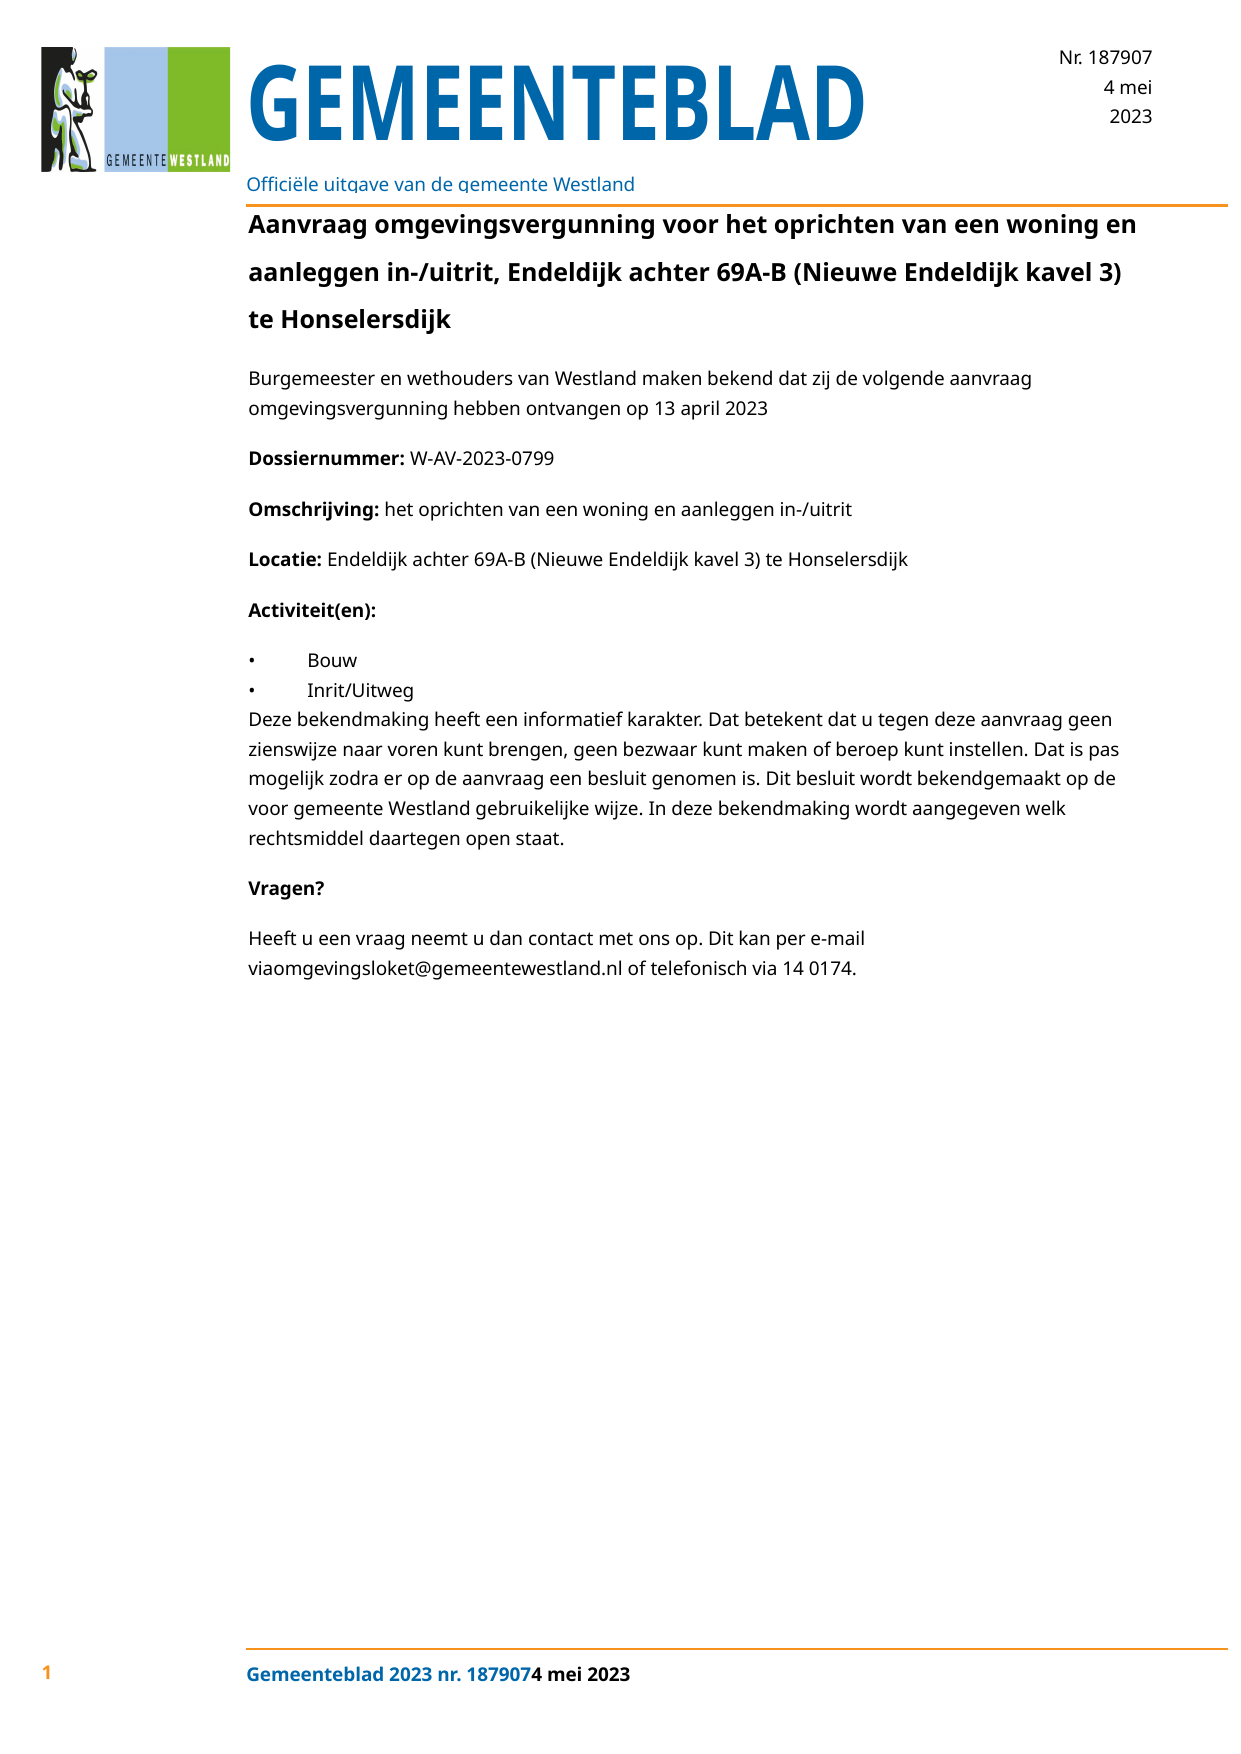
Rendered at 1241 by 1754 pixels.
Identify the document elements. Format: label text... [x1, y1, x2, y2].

picture [41, 47, 231, 172]
list Bouw [248, 647, 1152, 673]
text Vragen? [248, 875, 1152, 901]
text Activiteit(en): [248, 597, 1152, 622]
text Deze bekendmaking heeft een informatief karakter. Dat betekent dat u tegen deze aanvraag geen zienswijze naar voren kunt brengen, geen bezwaar kunt maken of beroep kunt instellen. Dat is pas mogelijk zodra er op de aanvraag een besluit genomen is. Dit besluit wordt bekendgemaakt op de voor gemeente Westland gebruikelijke wijze. In deze bekendmaking wordt aangegeven welk rechtsmiddel daartegen open staat. [248, 706, 1152, 850]
list Inrit/Uitweg [248, 677, 1152, 702]
text Locatie: Endeldijk achter 69A-B (Nieuwe Endeldijk kavel 3) te Honselersdijk [248, 546, 1152, 572]
text Heeft u een vraag neemt u dan contact met ons op. Dit kan per e-mail viaomgevingsloket@gemeentewestland.nl of telefonisch via 14 0174. [248, 926, 1152, 981]
text Burgemeester en wethouders van Westland maken bekend dat zij de volgende aanvraag omgevingsvergunning hebben ontvangen op 13 april 2023 [248, 366, 1152, 421]
text Omschrijving: het oprichten van een woning en aanleggen in-/uitrit [248, 496, 1152, 522]
text Aanvraag omgevingsvergunning voor het oprichten van een woning en aanleggen in-/uitrit, Endeldijk achter 69A-B (Nieuwe Endeldijk kavel 3) te Honselersdijk [248, 207, 1152, 336]
text Dossiernummer: W-AV-2023-0799 [248, 446, 1152, 471]
